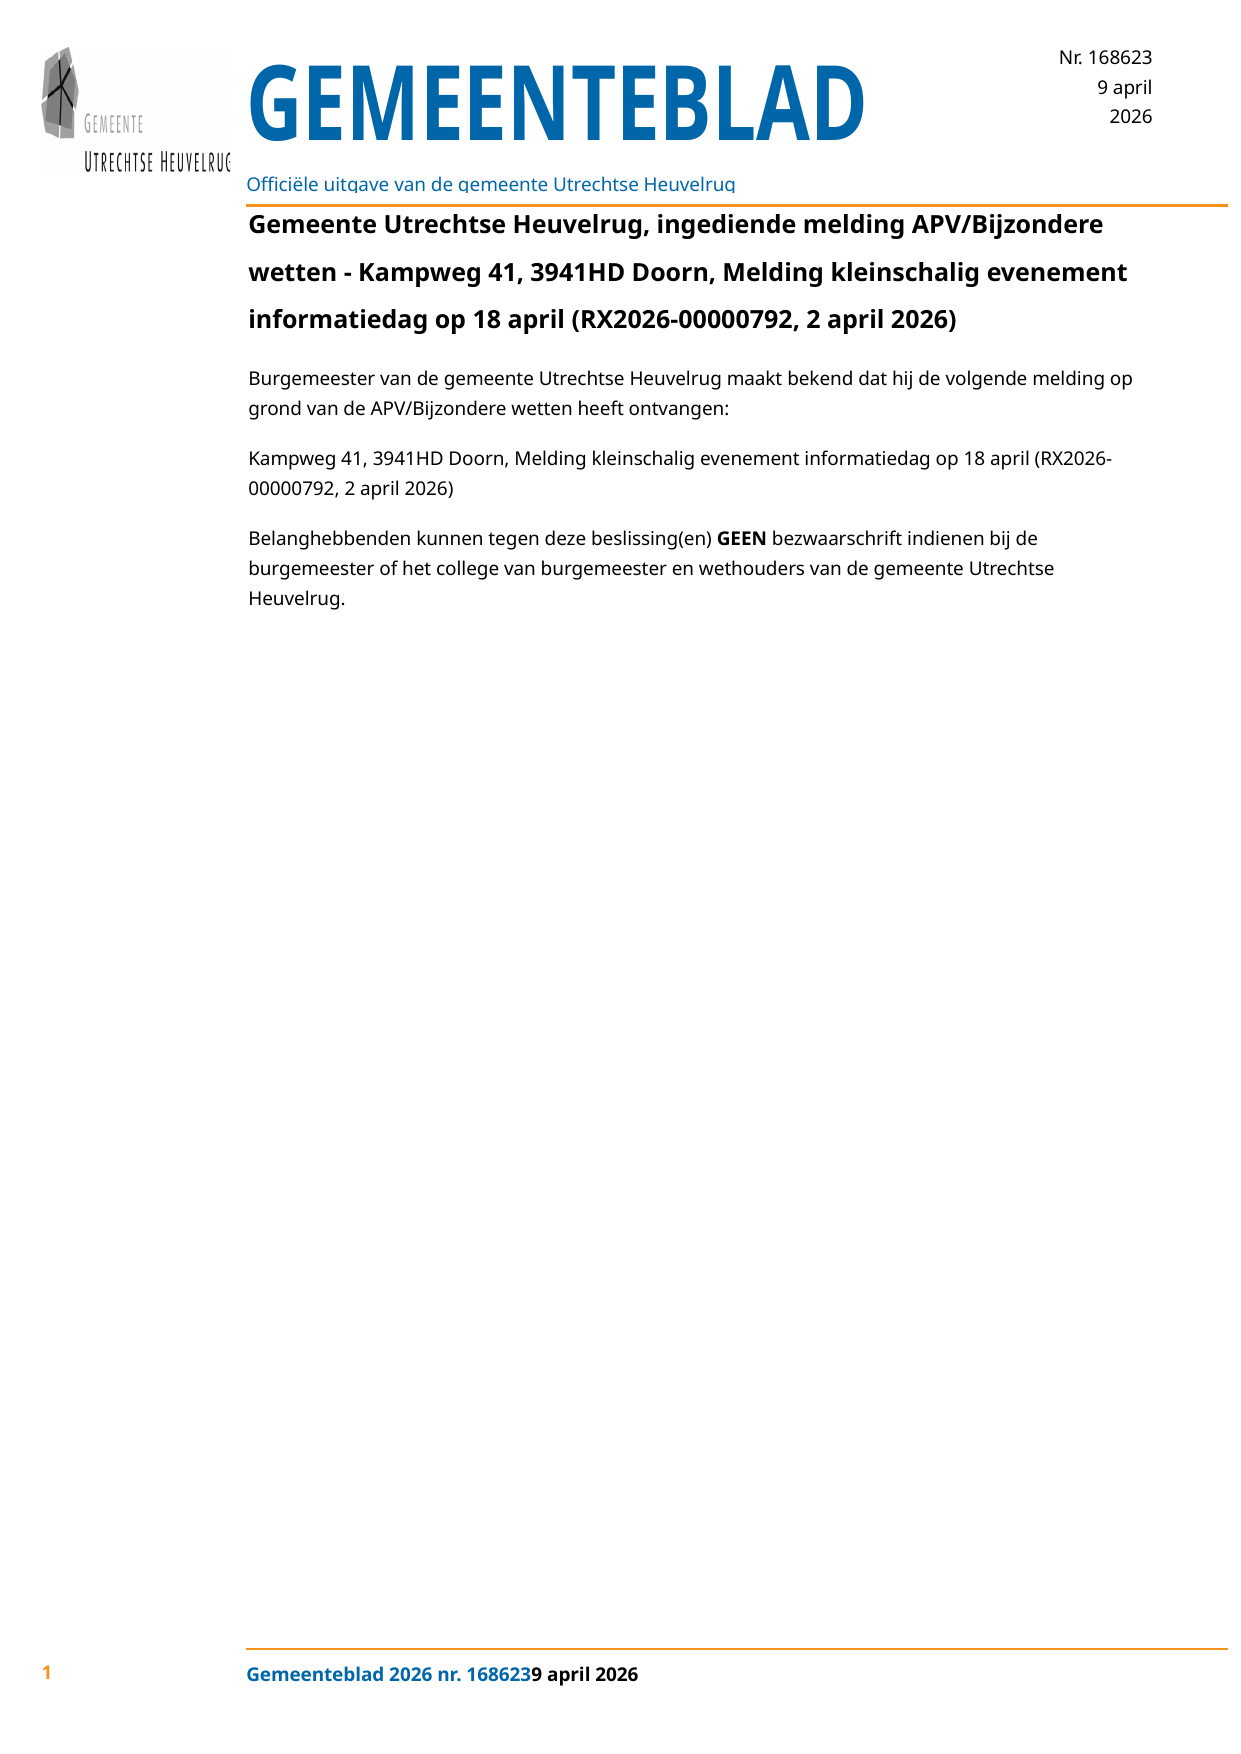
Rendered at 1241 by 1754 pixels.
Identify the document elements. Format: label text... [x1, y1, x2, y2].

text Belanghebbenden kunnen tegen deze beslissing(en) GEEN bezwaarschrift indienen bij de burgemeester of het college van burgemeester en wethouders van de gemeente Utrechtse Heuvelrug. [248, 526, 1152, 610]
text Gemeente Utrechtse Heuvelrug, ingediende melding APV/Bijzondere wetten - Kampweg 41, 3941HD Doorn, Melding kleinschalig evenement informatiedag op 18 april (RX2026-00000792, 2 april 2026) [248, 207, 1152, 336]
text Kampweg 41, 3941HD Doorn, Melding kleinschalig evenement informatiedag op 18 april (RX2026-00000792, 2 april 2026) [248, 446, 1152, 501]
text Burgemeester van de gemeente Utrechtse Heuvelrug maakt bekend dat hij de volgende melding op grond van de APV/Bijzondere wetten heeft ontvangen: [248, 366, 1152, 421]
picture [41, 47, 231, 172]
